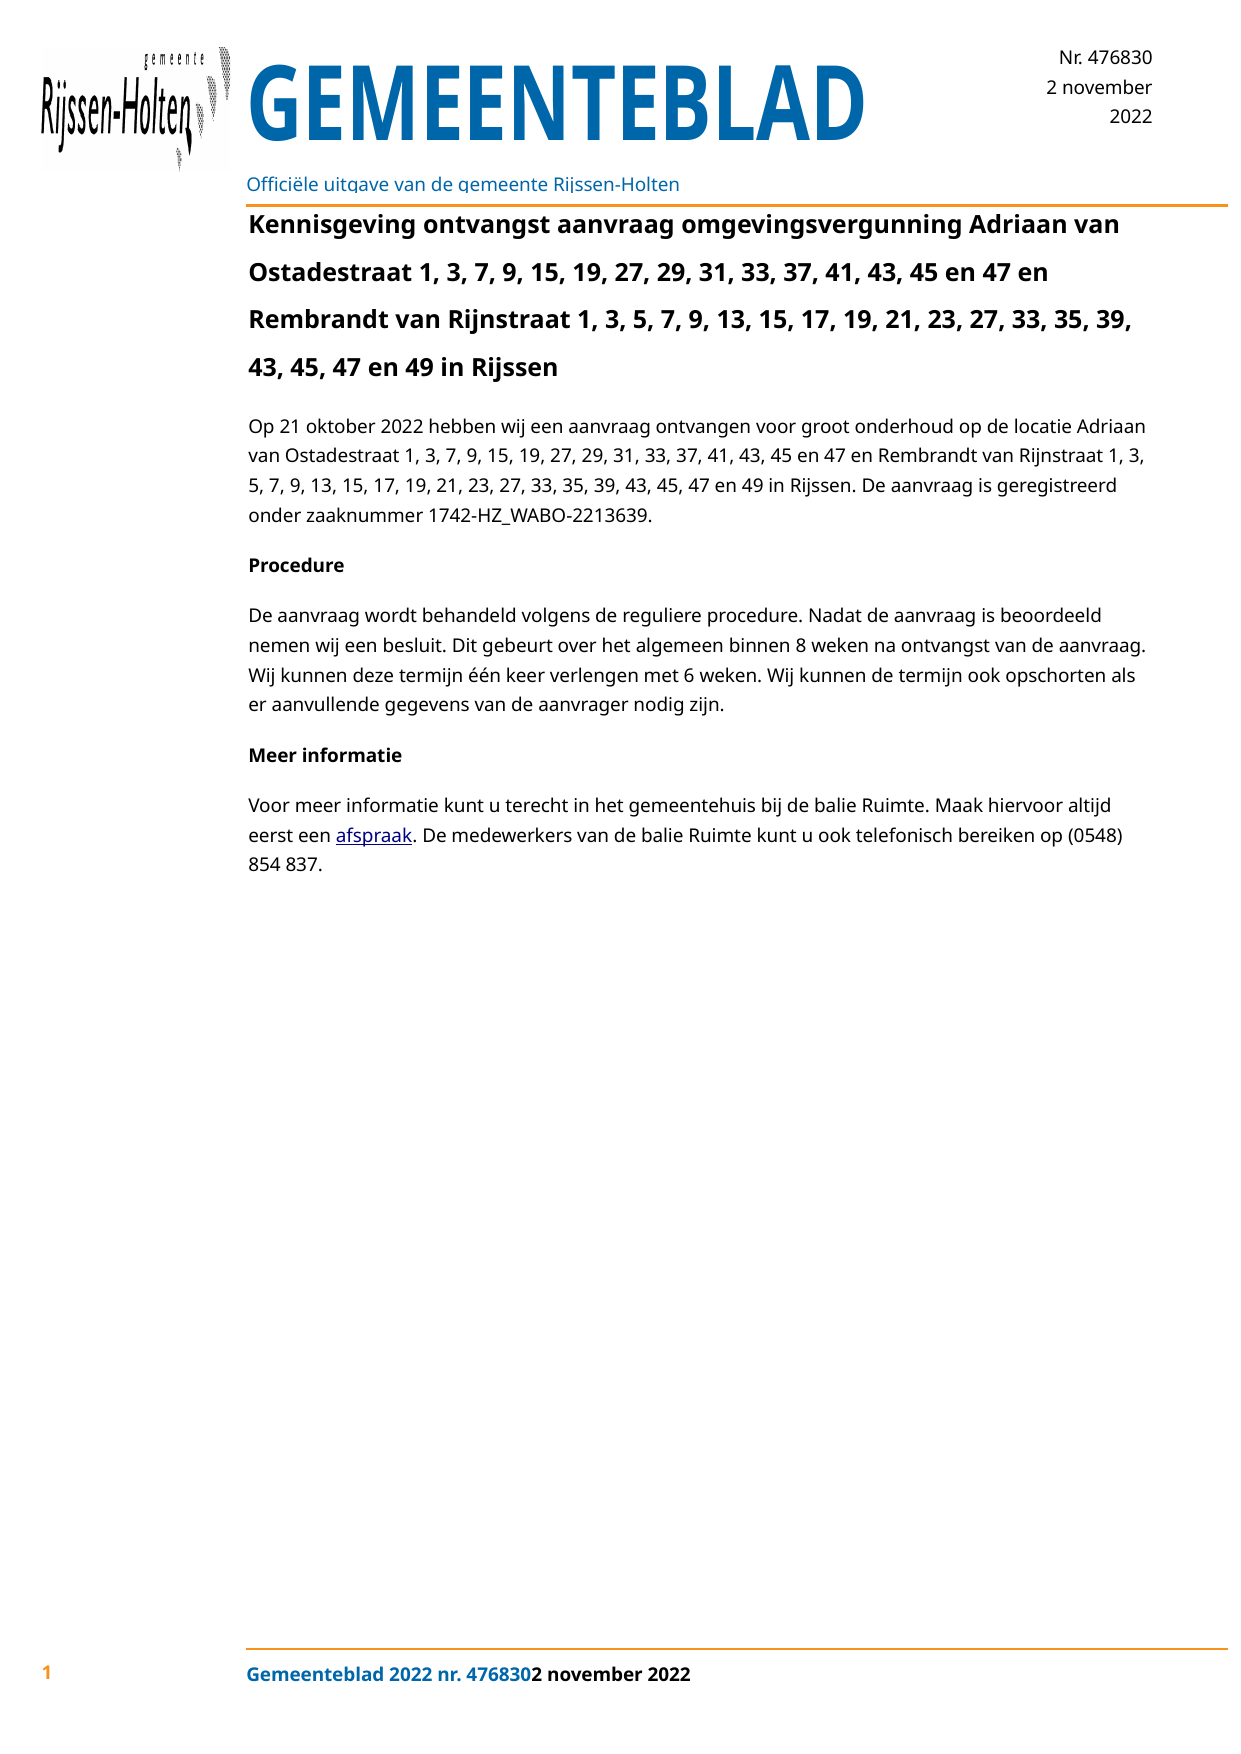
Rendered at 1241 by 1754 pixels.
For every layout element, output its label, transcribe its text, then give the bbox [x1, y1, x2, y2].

picture [41, 47, 231, 172]
text Op 21 oktober 2022 hebben wij een aanvraag ontvangen voor groot onderhoud op de locatie Adriaan van Ostadestraat 1, 3, 7, 9, 15, 19, 27, 29, 31, 33, 37, 41, 43, 45 en 47 en Rembrandt van Rijnstraat 1, 3, 5, 7, 9, 13, 15, 17, 19, 21, 23, 27, 33, 35, 39, 43, 45, 47 en 49 in Rijssen. De aanvraag is geregistreerd onder zaaknummer 1742-HZ_WABO-2213639. [248, 413, 1152, 528]
text Voor meer informatie kunt u terecht in het gemeentehuis bij de balie Ruimte. Maak hiervoor altijd eerst een afspraak. De medewerkers van de balie Ruimte kunt u ook telefonisch bereiken op (0548) 854 837. [248, 792, 1152, 877]
text Kennisgeving ontvangst aanvraag omgevingsvergunning Adriaan van Ostadestraat 1, 3, 7, 9, 15, 19, 27, 29, 31, 33, 37, 41, 43, 45 en 47 en Rembrandt van Rijnstraat 1, 3, 5, 7, 9, 13, 15, 17, 19, 21, 23, 27, 33, 35, 39, 43, 45, 47 en 49 in Rijssen [248, 207, 1152, 384]
text Meer informatie [248, 742, 1152, 768]
text Procedure [248, 552, 1152, 578]
text De aanvraag wordt behandeld volgens de reguliere procedure. Nadat de aanvraag is beoordeeld nemen wij een besluit. Dit gebeurt over het algemeen binnen 8 weken na ontvangst van de aanvraag. Wij kunnen deze termijn één keer verlengen met 6 weken. Wij kunnen de termijn ook opschorten als er aanvullende gegevens van de aanvrager nodig zijn. [248, 603, 1152, 717]
